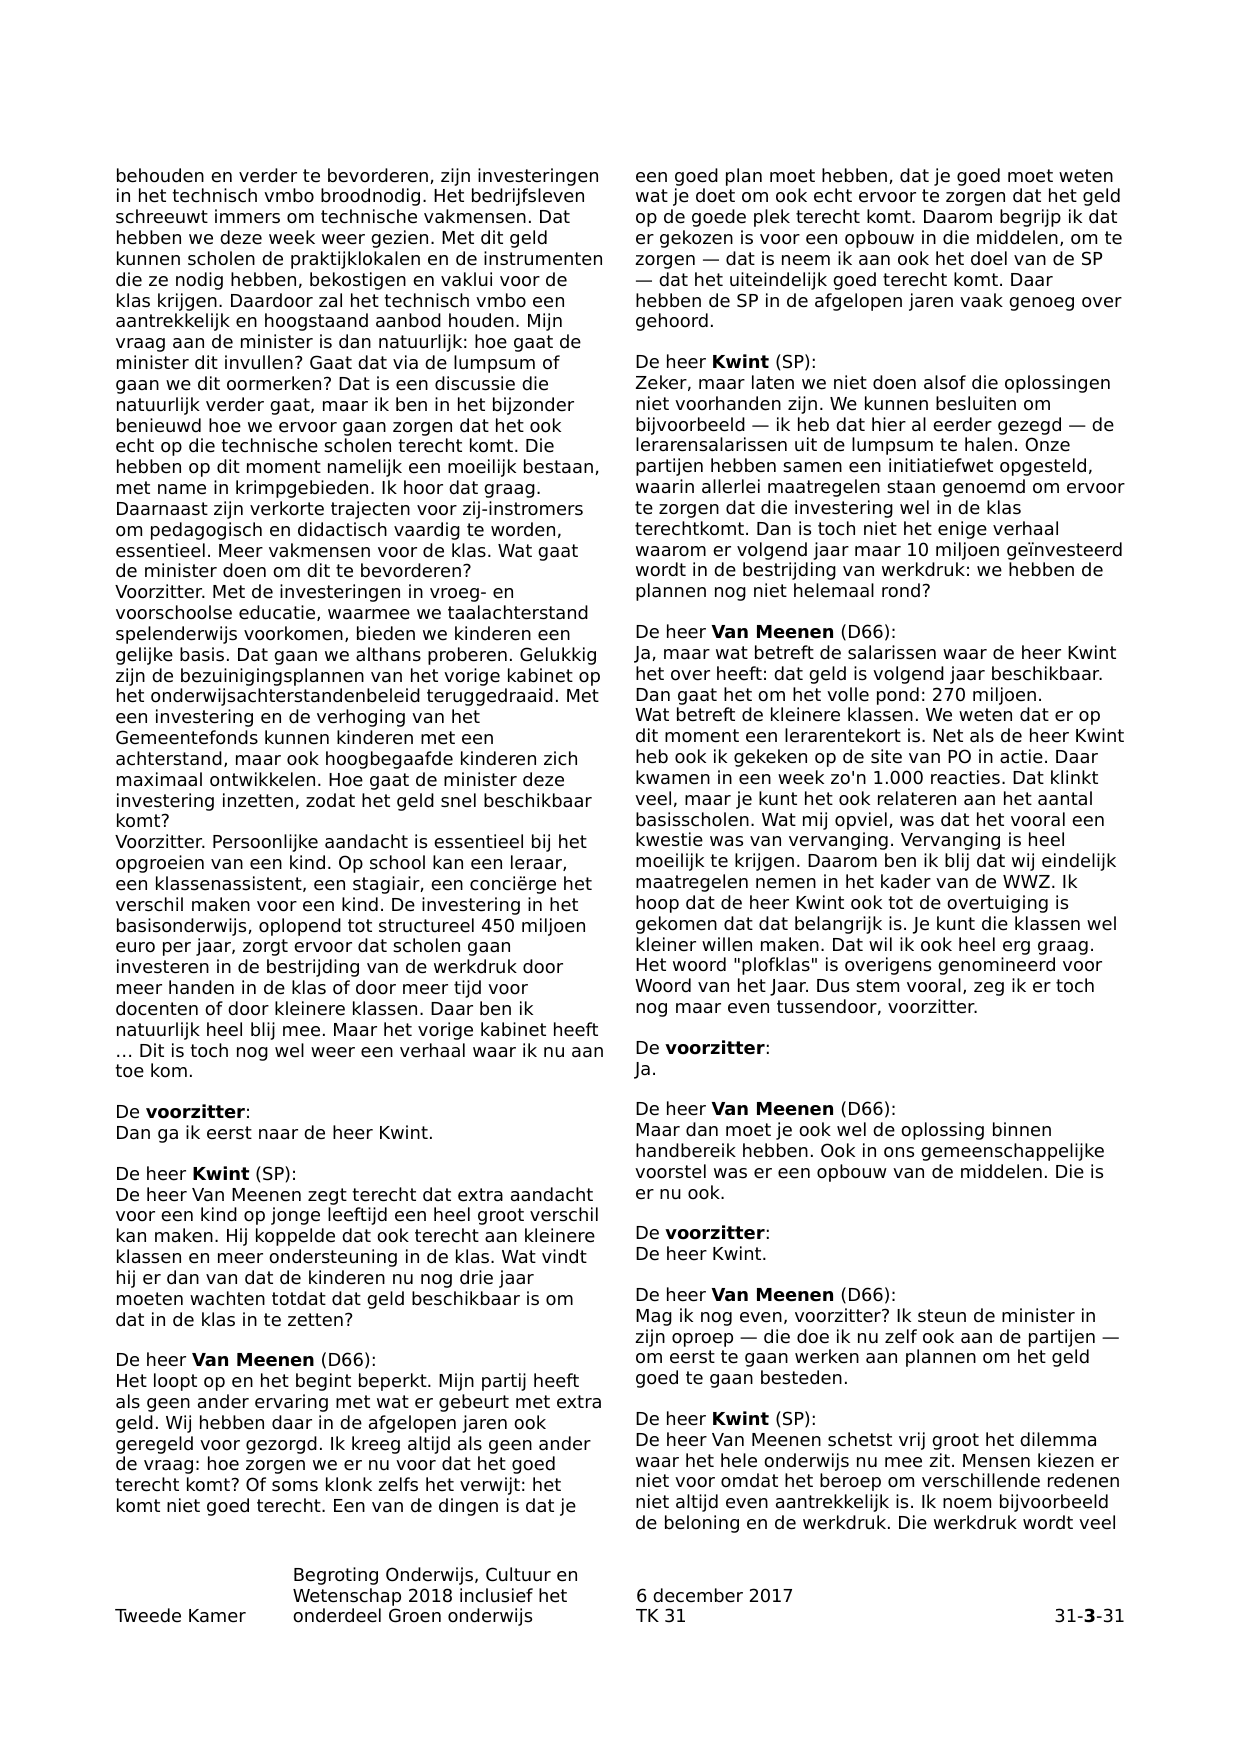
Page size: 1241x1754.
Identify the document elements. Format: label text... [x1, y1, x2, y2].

text De voorzitter: [115, 1102, 605, 1123]
text De heer Van Meenen (D66): [635, 1285, 1125, 1306]
text De heer Kwint (SP): [115, 1163, 605, 1184]
text De heer Van Meenen zegt terecht dat extra aandacht voor een kind op jonge leeftijd een heel groot verschil kan maken. Hij koppelde dat ook terecht aan kleinere klassen en meer ondersteuning in de klas. Wat vindt hij er dan van dat de kinderen nu nog drie jaar moeten wachten totdat dat geld beschikbaar is om dat in de klas in te zetten? [115, 1184, 605, 1330]
text Het loopt op en het begint beperkt. Mijn partij heeft als geen ander ervaring met wat er gebeurt met extra geld. Wij hebben daar in de afgelopen jaren ook geregeld voor gezorgd. Ik kreeg altijd als geen ander de vraag: hoe zorgen we er nu voor dat het goed terecht komt? Of soms klonk zelfs het verwijt: het komt niet goed terecht. Een van de dingen is dat je [115, 1371, 605, 1517]
text De heer Kwint. [635, 1244, 1125, 1265]
text Maar dan moet je ook wel de oplossing binnen handbereik hebben. Ook in ons gemeenschappelijke voorstel was er een opbouw van de middelen. Die is er nu ook. [635, 1120, 1125, 1203]
text De heer Kwint (SP): [635, 352, 1125, 373]
text De voorzitter: [635, 1038, 1125, 1058]
text De heer Van Meenen (D66): [115, 1350, 605, 1371]
text Zeker, maar laten we niet doen alsof die oplossingen niet voorhanden zijn. We kunnen besluiten om bijvoorbeeld — ik heb dat hier al eerder gezegd — de lerarensalarissen uit de lumpsum te halen. Onze partijen hebben samen een initiatiefwet opgesteld, waarin allerlei maatregelen staan genoemd om ervoor te zorgen dat die investering wel in de klas terechtkomt. Dan is toch niet het enige verhaal waarom er volgend jaar maar 10 miljoen geïnvesteerd wordt in de bestrijding van werkdruk: we hebben de plannen nog niet helemaal rond? [635, 373, 1125, 602]
text Mag ik nog even, voorzitter? Ik steun de minister in zijn oproep — die doe ik nu zelf ook aan de partijen — om eerst te gaan werken aan plannen om het geld goed te gaan besteden. [635, 1306, 1125, 1389]
text Wat betreft de kleinere klassen. We weten dat er op dit moment een lerarentekort is. Net als de heer Kwint heb ook ik gekeken op de site van PO in actie. Daar kwamen in een week zo'n 1.000 reacties. Dat klinkt veel, maar je kunt het ook relateren aan het aantal basisscholen. Wat mij opviel, was dat het vooral een kwestie was van vervanging. Vervanging is heel moeilijk te krijgen. Daarom ben ik blij dat wij eindelijk maatregelen nemen in het kader van de WWZ. Ik hoop dat de heer Kwint ook tot de overtuiging is gekomen dat dat belangrijk is. Je kunt die klassen wel kleiner willen maken. Dat wil ik ook heel erg graag. Het woord "plofklas" is overigens genomineerd voor Woord van het Jaar. Dus stem vooral, zeg ik er toch nog maar even tussendoor, voorzitter. [635, 705, 1125, 1018]
text De heer Van Meenen (D66): [635, 1099, 1125, 1120]
text behouden en verder te bevorderen, zijn investeringen in het technisch vmbo broodnodig. Het bedrijfsleven schreeuwt immers om technische vakmensen. Dat hebben we deze week weer gezien. Met dit geld kunnen scholen de praktijklokalen en de instrumenten die ze nodig hebben, bekostigen en vaklui voor de klas krijgen. Daardoor zal het technisch vmbo een aantrekkelijk en hoogstaand aanbod houden. Mijn vraag aan de minister is dan natuurlijk: hoe gaat de minister dit invullen? Gaat dat via de lumpsum of gaan we dit oormerken? Dat is een discussie die natuurlijk verder gaat, maar ik ben in het bijzonder benieuwd hoe we ervoor gaan zorgen dat het ook echt op die technische scholen terecht komt. Die hebben op dit moment namelijk een moeilijk bestaan, met name in krimpgebieden. Ik hoor dat graag. [115, 165, 605, 499]
text Ja, maar wat betreft de salarissen waar de heer Kwint het over heeft: dat geld is volgend jaar beschikbaar. Dan gaat het om het volle pond: 270 miljoen. [635, 643, 1125, 705]
text De heer Van Meenen (D66): [635, 622, 1125, 643]
text Ja. [635, 1058, 1125, 1079]
text Voorzitter. Persoonlijke aandacht is essentieel bij het opgroeien van een kind. Op school kan een leraar, een klassenassistent, een stagiair, een conciërge het verschil maken voor een kind. De investering in het basisonderwijs, oplopend tot structureel 450 miljoen euro per jaar, zorgt ervoor dat scholen gaan investeren in de bestrijding van de werkdruk door meer handen in de klas of door meer tijd voor docenten of door kleinere klassen. Daar ben ik natuurlijk heel blij mee. Maar het vorige kabinet heeft … Dit is toch nog wel weer een verhaal waar ik nu aan toe kom. [115, 832, 605, 1082]
text De heer Kwint (SP): [635, 1409, 1125, 1429]
text De voorzitter: [635, 1223, 1125, 1244]
text De heer Van Meenen schetst vrij groot het dilemma waar het hele onderwijs nu mee zit. Mensen kiezen er niet voor omdat het beroep om verschillende redenen niet altijd even aantrekkelijk is. Ik noem bijvoorbeeld de beloning en de werkdruk. Die werkdruk wordt veel [635, 1429, 1125, 1534]
text Daarnaast zijn verkorte trajecten voor zij-instromers om pedagogisch en didactisch vaardig te worden, essentieel. Meer vakmensen voor de klas. Wat gaat de minister doen om dit te bevorderen? [115, 499, 605, 582]
text Voorzitter. Met de investeringen in vroeg- en voorschoolse educatie, waarmee we taalachterstand spelenderwijs voorkomen, bieden we kinderen een gelijke basis. Dat gaan we althans proberen. Gelukkig zijn de bezuinigingsplannen van het vorige kabinet op het onderwijsachterstandenbeleid teruggedraaid. Met een investering en de verhoging van het Gemeentefonds kunnen kinderen met een achterstand, maar ook hoogbegaafde kinderen zich maximaal ontwikkelen. Hoe gaat de minister deze investering inzetten, zodat het geld snel beschikbaar komt? [115, 582, 605, 832]
text Dan ga ik eerst naar de heer Kwint. [115, 1123, 605, 1143]
text een goed plan moet hebben, dat je goed moet weten wat je doet om ook echt ervoor te zorgen dat het geld op de goede plek terecht komt. Daarom begrijp ik dat er gekozen is voor een opbouw in die middelen, om te zorgen — dat is neem ik aan ook het doel van de SP — dat het uiteindelijk goed terecht komt. Daar hebben de SP in de afgelopen jaren vaak genoeg over gehoord. [635, 165, 1125, 332]
